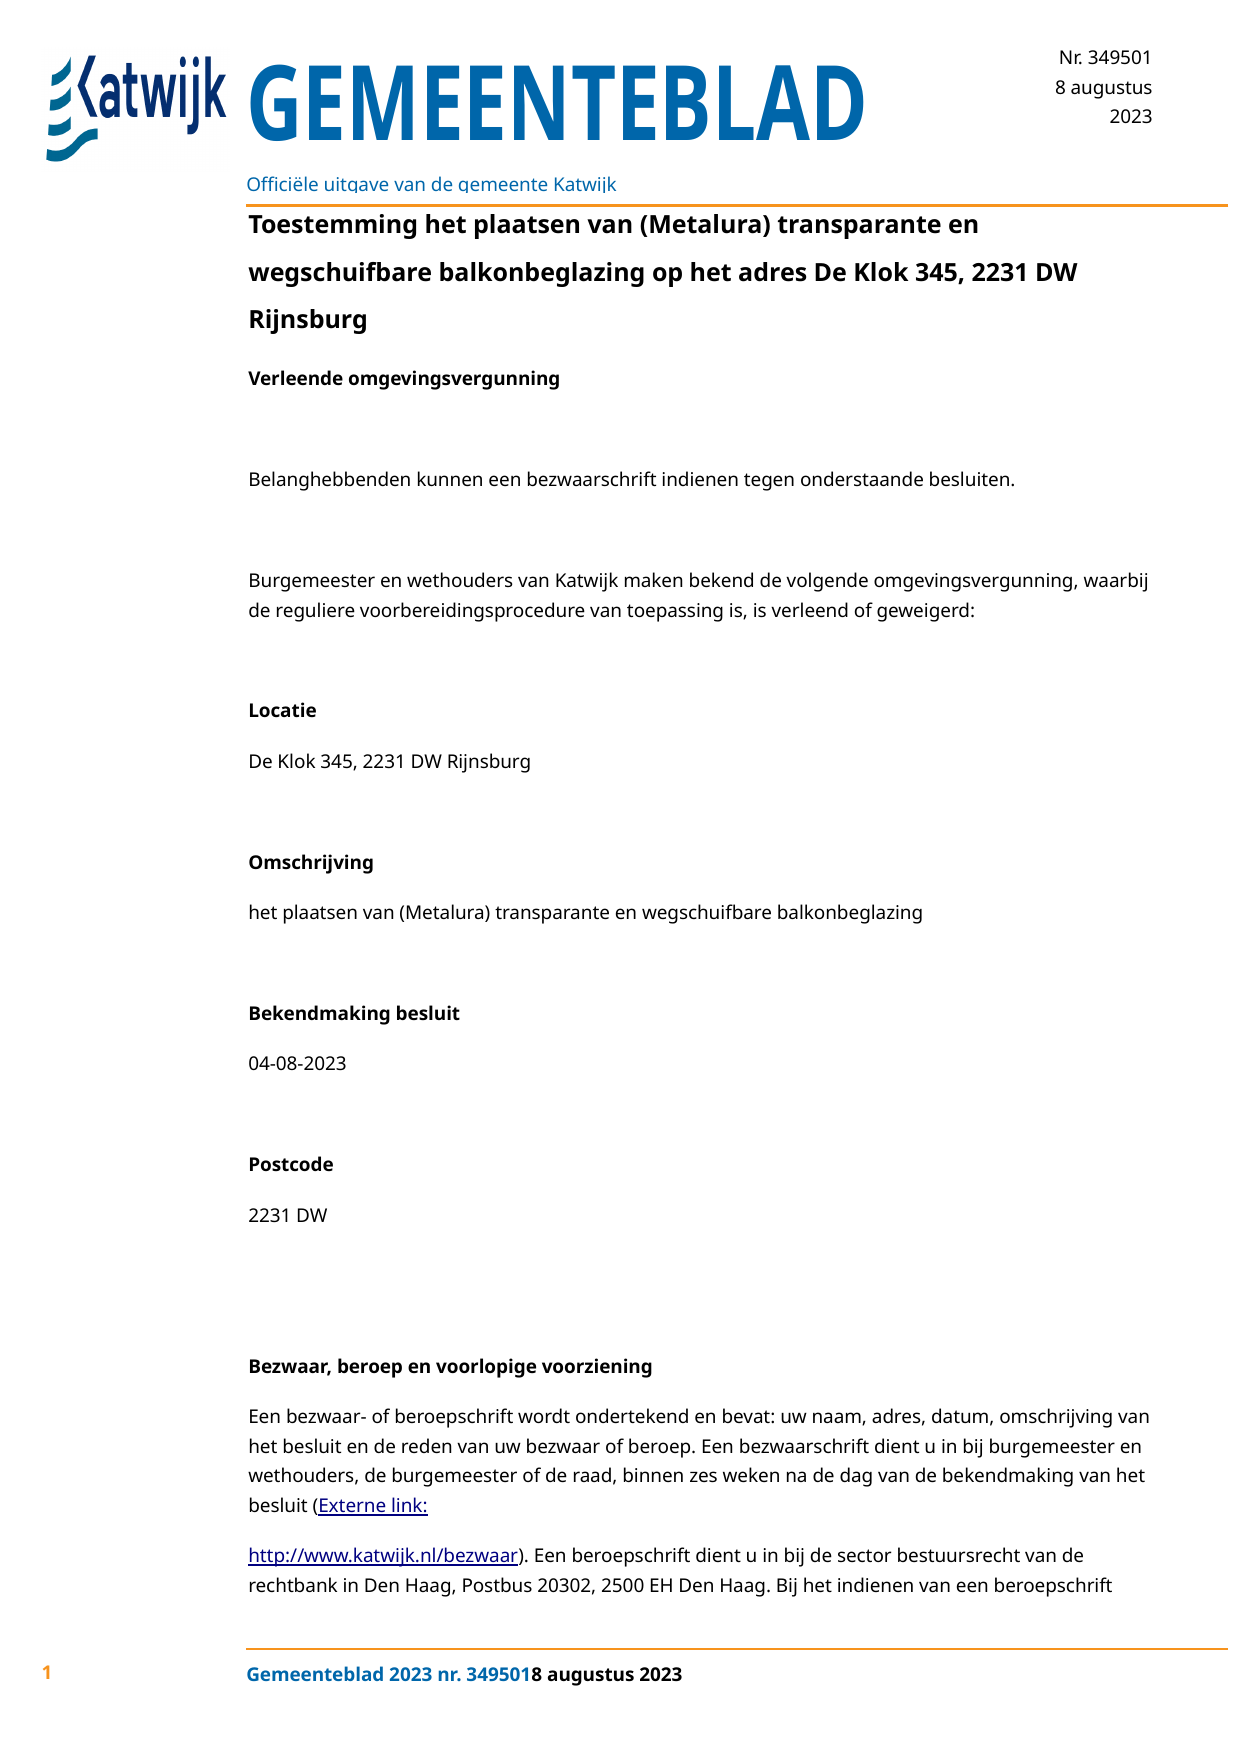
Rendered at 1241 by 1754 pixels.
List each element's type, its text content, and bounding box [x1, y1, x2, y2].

text 04-08-2023 [248, 1051, 1152, 1076]
text Locatie [248, 698, 1152, 723]
text Belanghebbenden kunnen een bezwaarschrift indienen tegen onderstaande besluiten. [248, 466, 1152, 492]
text Verleende omgevingsvergunning [248, 366, 1152, 391]
text het plaatsen van (Metalura) transparante en wegschuifbare balkonbeglazing [248, 899, 1152, 925]
text Bekendmaking besluit [248, 1000, 1152, 1026]
text Postcode [248, 1151, 1152, 1177]
text http://www.katwijk.nl/bezwaar). Een beroepschrift dient u in bij de sector bestuursrecht van de rechtbank in Den Haag, Postbus 20302, 2500 EH Den Haag. Bij het indienen van een beroepschrift [248, 1543, 1152, 1598]
text Toestemming het plaatsen van (Metalura) transparante en wegschuifbare balkonbeglazing op het adres De Klok 345, 2231 DW Rijnsburg [248, 207, 1152, 336]
picture [41, 47, 231, 172]
text Een bezwaar- of beroepschrift wordt ondertekend en bevat: uw naam, adres, datum, omschrijving van het besluit en de reden van uw bezwaar of beroep. Een bezwaarschrift dient u in bij burgemeester en wethouders, de burgemeester of de raad, binnen zes weken na de dag van de bekendmaking van het besluit (Externe link: [248, 1403, 1152, 1518]
text Bezwaar, beroep en voorlopige voorziening [248, 1353, 1152, 1379]
text 2231 DW [248, 1202, 1152, 1227]
text De Klok 345, 2231 DW Rijnsburg [248, 748, 1152, 774]
text Omschrijving [248, 849, 1152, 874]
text Burgemeester en wethouders van Katwijk maken bekend de volgende omgevingsvergunning, waarbij de reguliere voorbereidingsprocedure van toepassing is, is verleend of geweigerd: [248, 567, 1152, 622]
